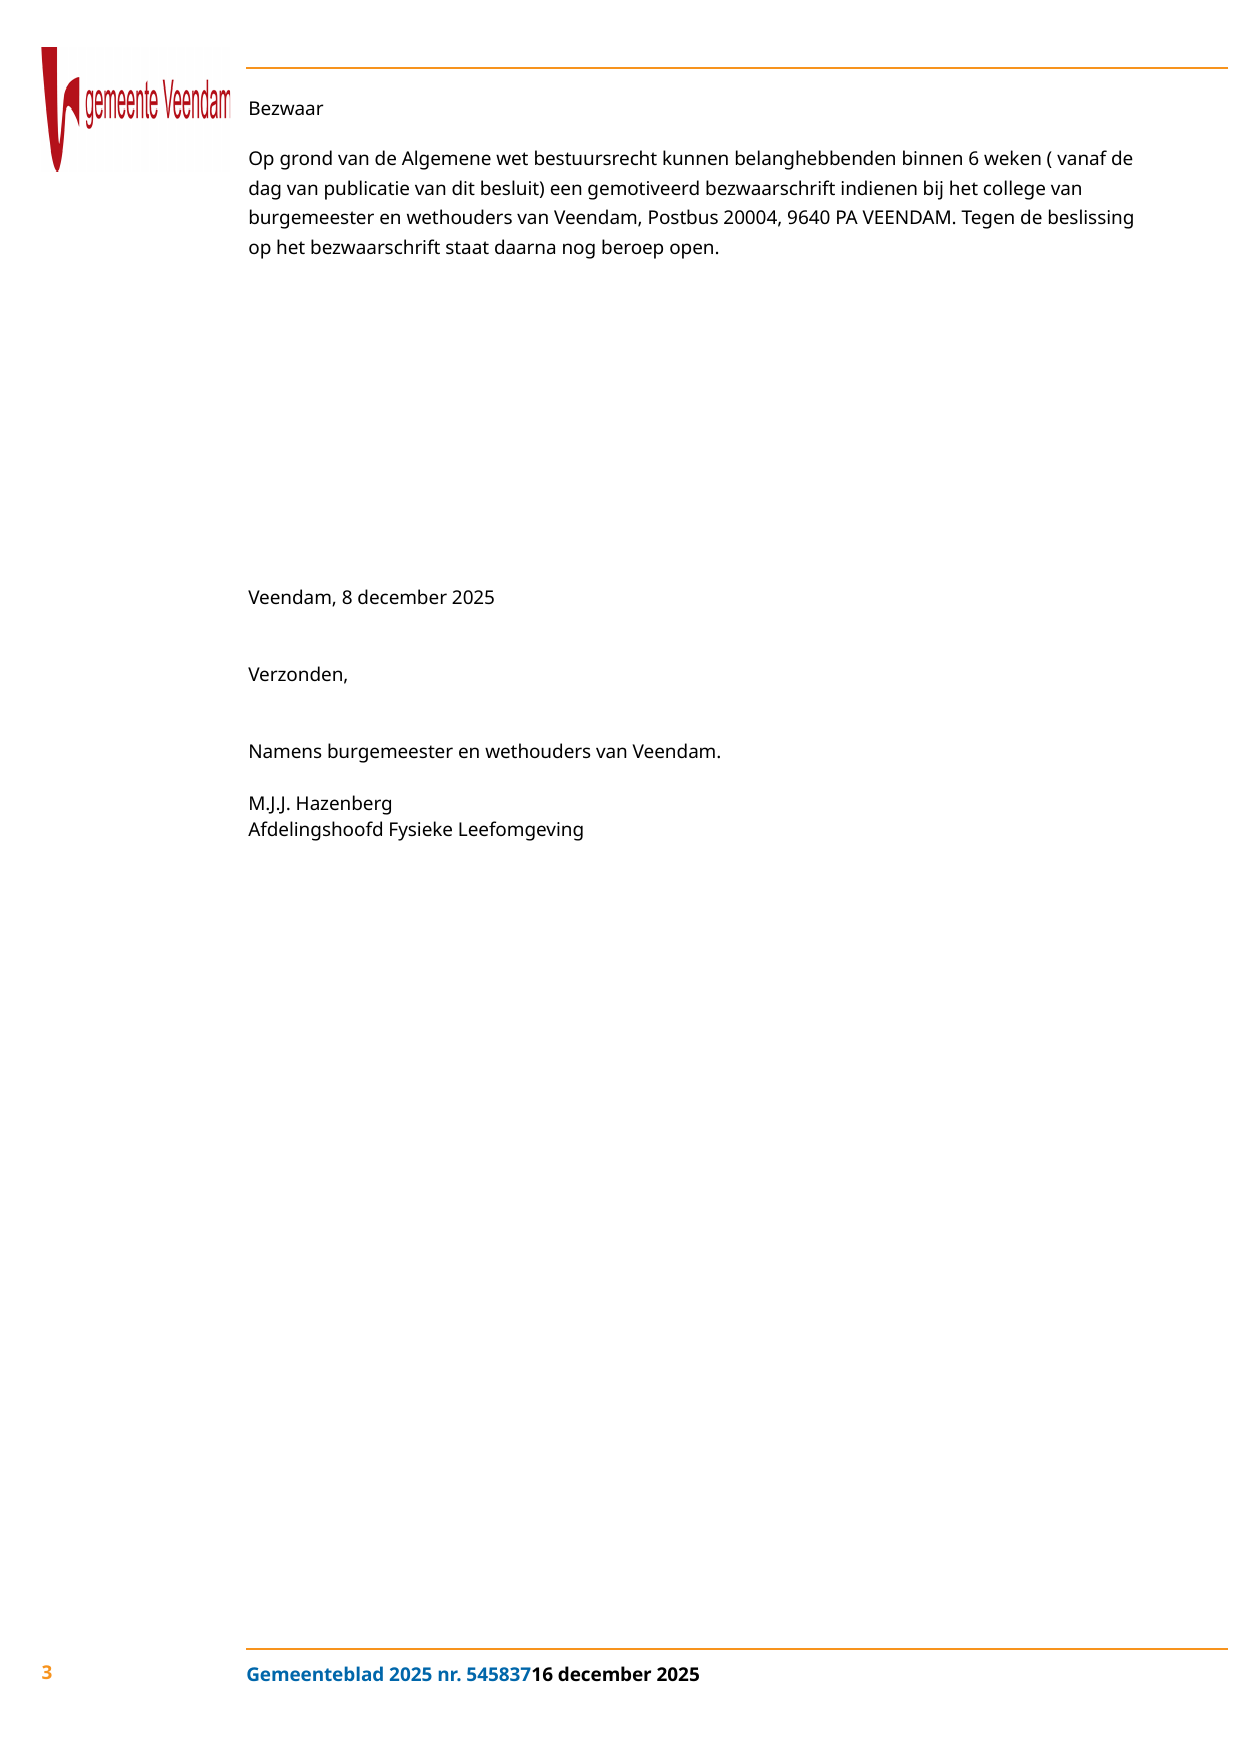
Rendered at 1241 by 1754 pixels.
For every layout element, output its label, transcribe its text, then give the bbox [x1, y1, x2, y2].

picture [41, 47, 231, 172]
text M.J.J. Hazenberg [248, 790, 1152, 816]
text Verzonden, [248, 661, 1152, 687]
text Op grond van de Algemene wet bestuursrecht kunnen belanghebbenden binnen 6 weken ( vanaf de dag van publicatie van dit besluit) een gemotiveerd bezwaarschrift indienen bij het college van burgemeester en wethouders van Veendam, Postbus 20004, 9640 PA VEENDAM. Tegen de beslissing op het bezwaarschrift staat daarna nog beroep open. [248, 145, 1152, 260]
text Namens burgemeester en wethouders van Veendam. [248, 739, 1152, 764]
text Veendam, 8 december 2025 [248, 584, 1152, 610]
text Bezwaar [248, 95, 1152, 121]
text Afdelingshoofd Fysieke Leefomgeving [248, 816, 1152, 842]
